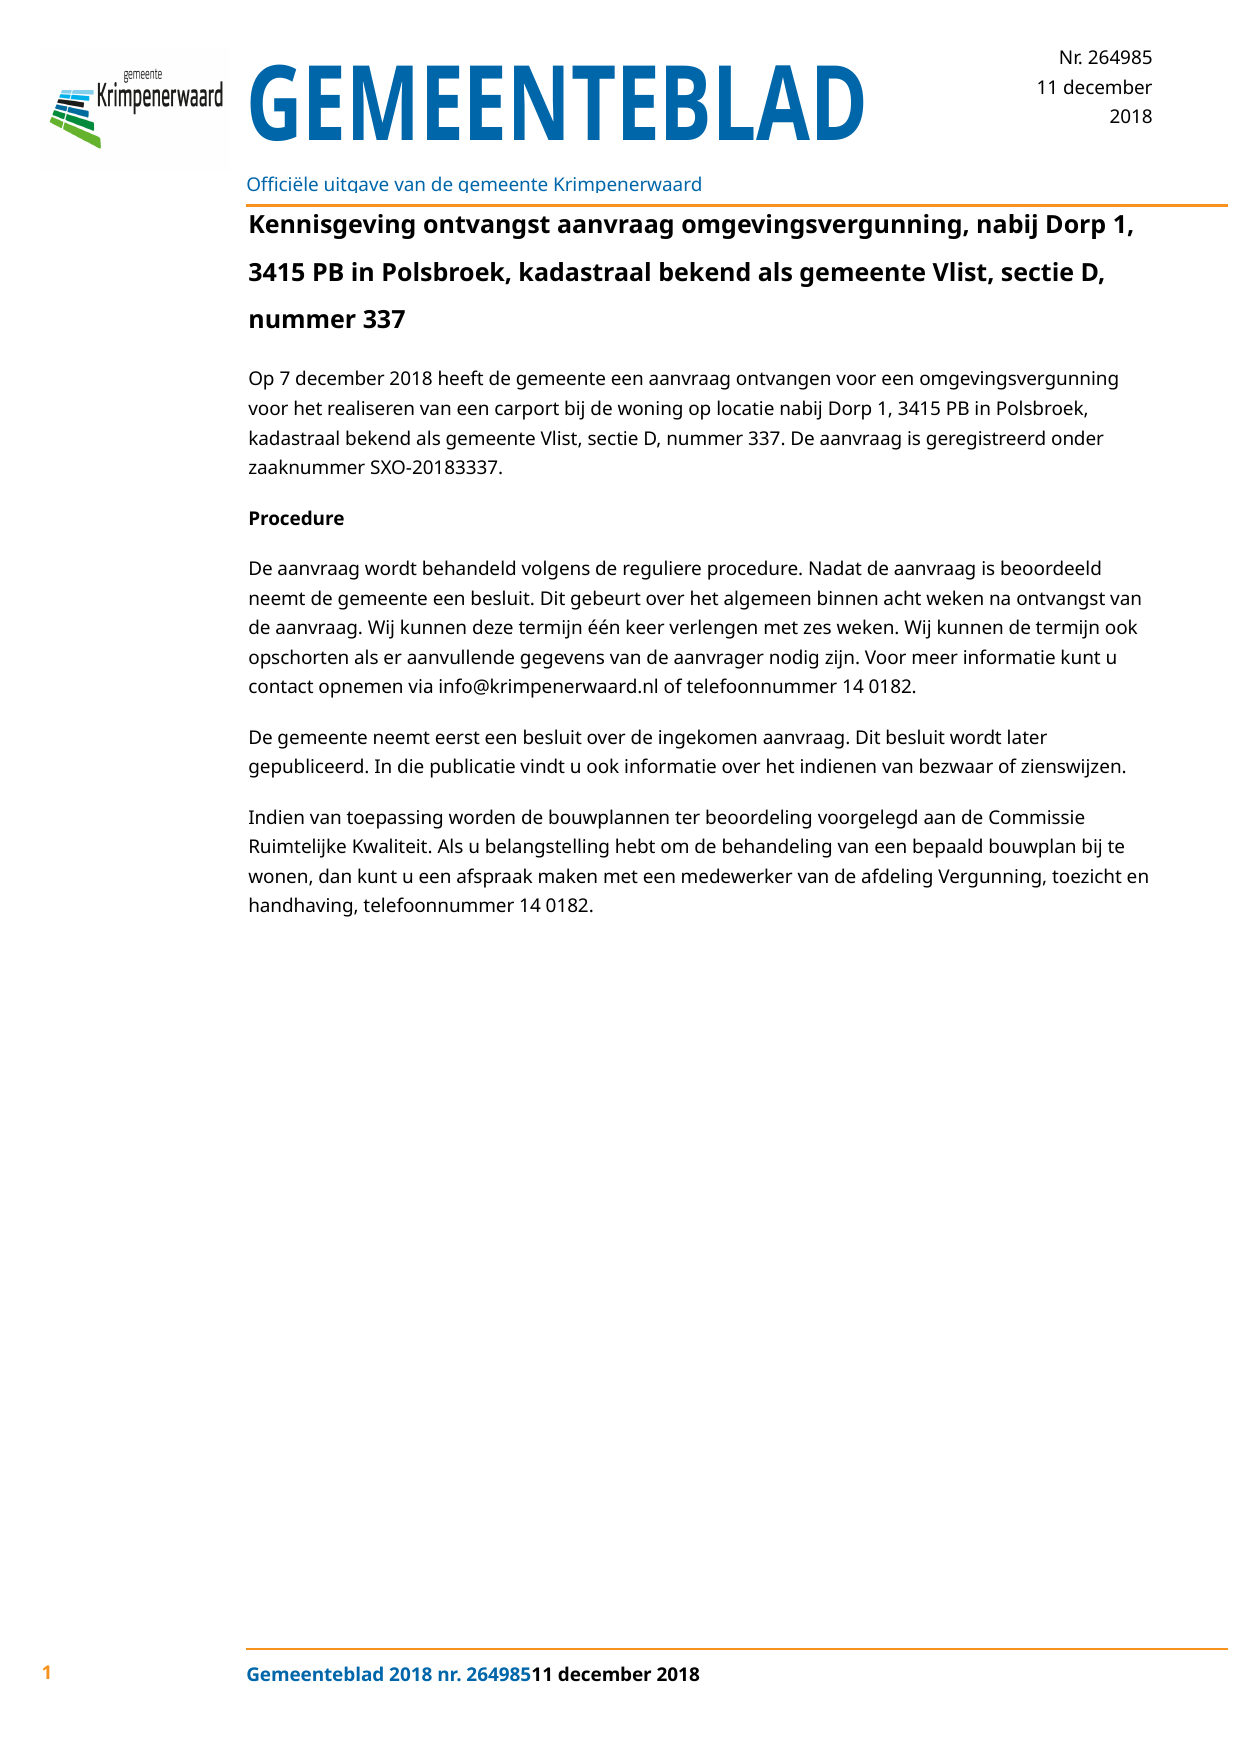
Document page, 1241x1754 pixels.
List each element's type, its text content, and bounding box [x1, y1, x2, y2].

text Kennisgeving ontvangst aanvraag omgevingsvergunning, nabij Dorp 1, 3415 PB in Polsbroek, kadastraal bekend als gemeente Vlist, sectie D, nummer 337 [248, 207, 1152, 336]
text De gemeente neemt eerst een besluit over de ingekomen aanvraag. Dit besluit wordt later gepubliceerd. In die publicatie vindt u ook informatie over het indienen van bezwaar of zienswijzen. [248, 724, 1152, 779]
text Indien van toepassing worden de bouwplannen ter beoordeling voorgelegd aan de Commissie Ruimtelijke Kwaliteit. Als u belangstelling hebt om de behandeling van een bepaald bouwplan bij te wonen, dan kunt u een afspraak maken met een medewerker van de afdeling Vergunning, toezicht en handhaving, telefoonnummer 14 0182. [248, 804, 1152, 918]
text Procedure [248, 505, 1152, 530]
text De aanvraag wordt behandeld volgens de reguliere procedure. Nadat de aanvraag is beoordeeld neemt de gemeente een besluit. Dit gebeurt over het algemeen binnen acht weken na ontvangst van de aanvraag. Wij kunnen deze termijn één keer verlengen met zes weken. Wij kunnen de termijn ook opschorten als er aanvullende gegevens van de aanvrager nodig zijn. Voor meer informatie kunt u contact opnemen via info@krimpenerwaard.nl of telefoonnummer 14 0182. [248, 555, 1152, 699]
picture [41, 47, 231, 172]
text Op 7 december 2018 heeft de gemeente een aanvraag ontvangen voor een omgevingsvergunning voor het realiseren van een carport bij de woning op locatie nabij Dorp 1, 3415 PB in Polsbroek, kadastraal bekend als gemeente Vlist, sectie D, nummer 337. De aanvraag is geregistreerd onder zaaknummer SXO-20183337. [248, 366, 1152, 480]
